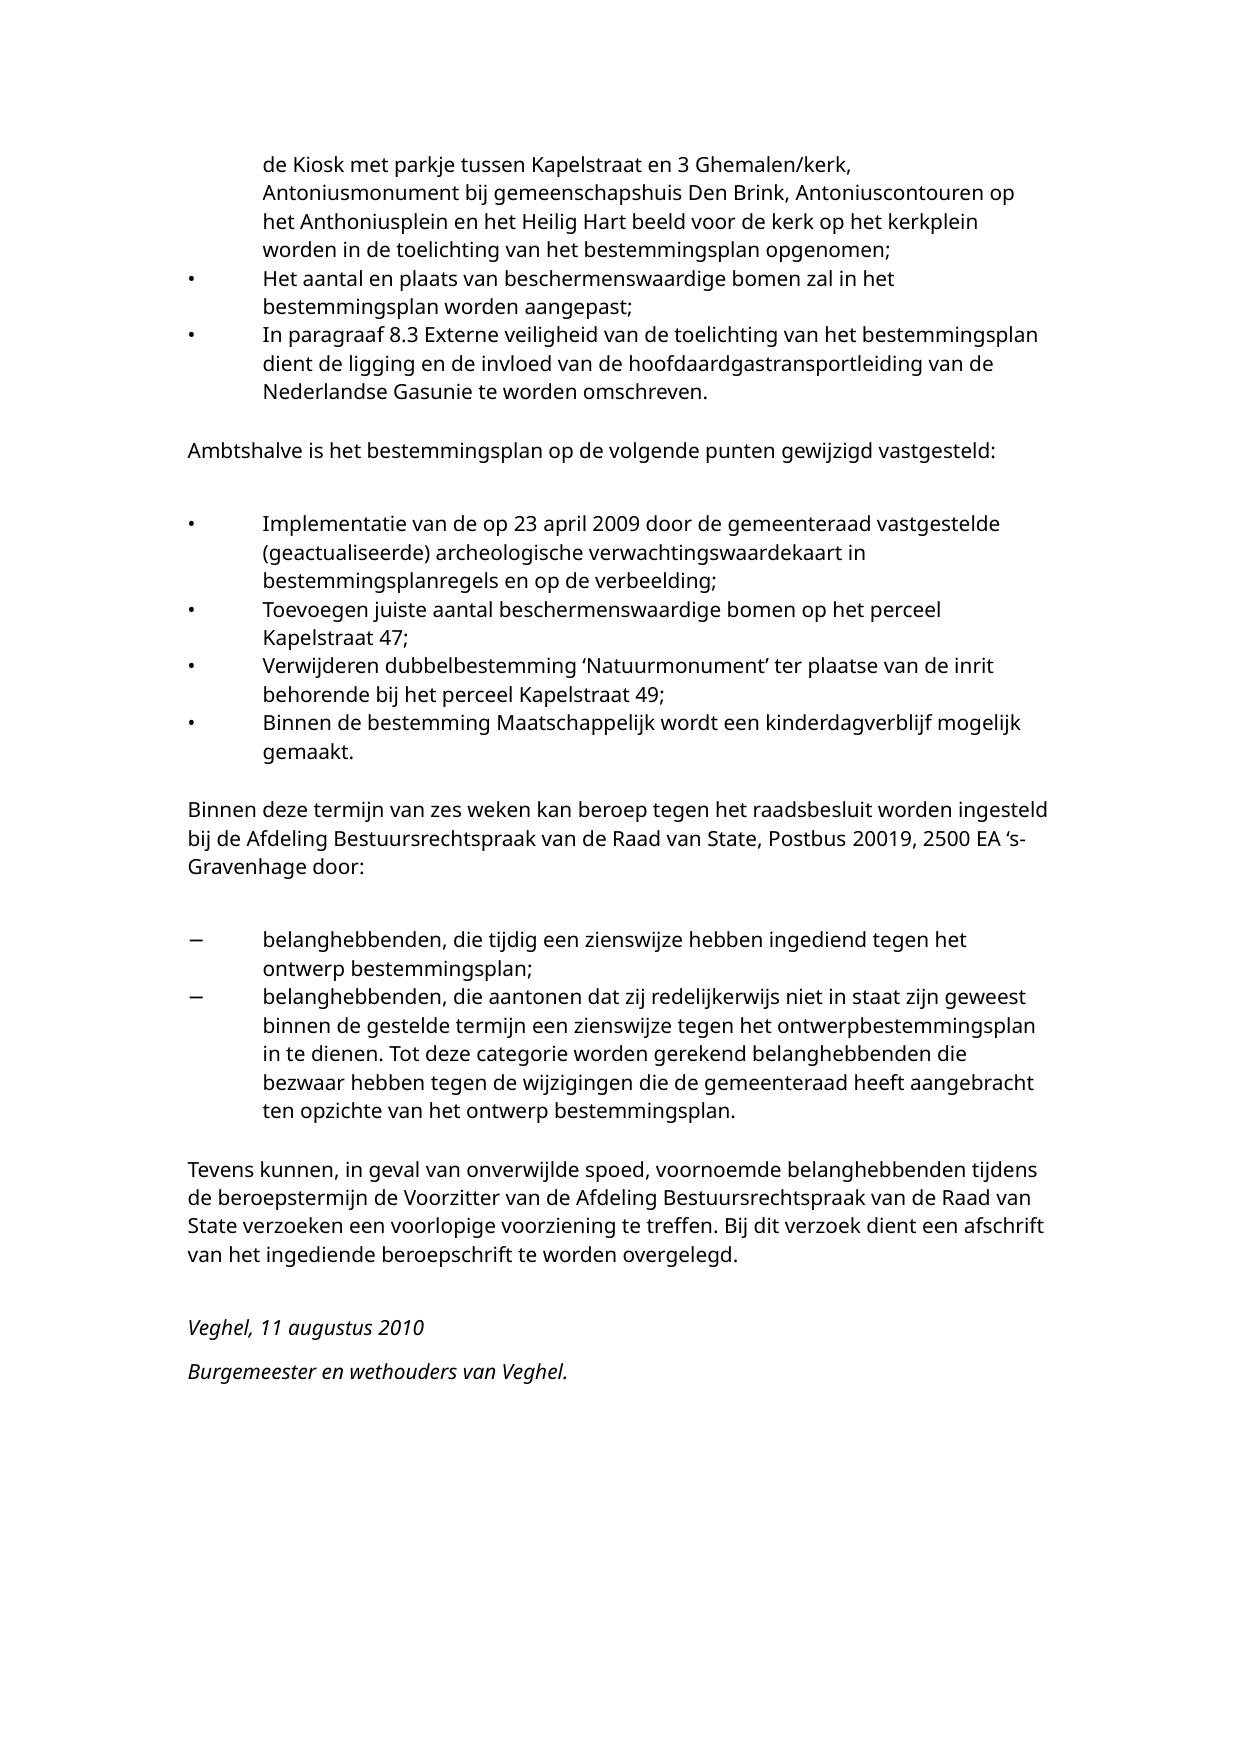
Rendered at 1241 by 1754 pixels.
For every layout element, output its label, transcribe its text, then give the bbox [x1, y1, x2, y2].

list belanghebbenden, die tijdig een zienswijze hebben ingediend tegen het ontwerp bestemmingsplan; [187, 926, 1053, 982]
list belanghebbenden, die aantonen dat zij redelijkerwijs niet in staat zijn geweest binnen de gestelde termijn een zienswijze tegen het ontwerpbestemmingsplan in te dienen. Tot deze categorie worden gerekend belanghebbenden die bezwaar hebben tegen de wijzigingen die de gemeenteraad heeft aangebracht ten opzichte van het ontwerp bestemmingsplan. [187, 982, 1053, 1125]
list Verwijderen dubbelbestemming ‘Natuurmonument’ ter plaatse van de inrit behorende bij het perceel Kapelstraat 49; [187, 652, 1053, 708]
text Binnen deze termijn van zes weken kan beroep tegen het raadsbesluit worden ingesteld bij de Afdeling Bestuursrechtspraak van de Raad van State, Postbus 20019, 2500 EA ‘s-Gravenhage door: [187, 795, 1053, 881]
list In paragraaf 8.3 Externe veiligheid van de toelichting van het bestemmingsplan dient de ligging en de invloed van de hoofdaardgastransportleiding van de Nederlandse Gasunie te worden omschreven. [187, 321, 1053, 406]
list Implementatie van de op 23 april 2009 door de gemeenteraad vastgestelde (geactualiseerde) archeologische verwachtingswaardekaart in bestemmingsplanregels en op de verbeelding; [187, 509, 1053, 595]
text Tevens kunnen, in geval van onverwijlde spoed, voornoemde belanghebbenden tijdens de beroepstermijn de Voorzitter van de Afdeling Bestuursrechtspraak van de Raad van State verzoeken een voorlopige voorziening te treffen. Bij dit verzoek dient een afschrift van het ingediende beroepschrift te worden overgelegd. [187, 1155, 1053, 1268]
text Burgemeester en wethouders van Veghel. [187, 1357, 1053, 1385]
list de Kiosk met parkje tussen Kapelstraat en 3 Ghemalen/kerk, Antoniusmonument bij gemeenschapshuis Den Brink, Antoniuscontouren op het Anthoniusplein en het Heilig Hart beeld voor de kerk op het kerkplein worden in de toelichting van het bestemmingsplan opgenomen; [187, 150, 1053, 264]
list Toevoegen juiste aantal beschermenswaardige bomen op het perceel Kapelstraat 47; [187, 595, 1053, 652]
list Binnen de bestemming Maatschappelijk wordt een kinderdagverblijf mogelijk gemaakt. [187, 708, 1053, 765]
text Ambtshalve is het bestemmingsplan op de volgende punten gewijzigd vastgesteld: [187, 436, 1053, 464]
text Veghel, 11 augustus 2010 [187, 1313, 1053, 1342]
list Het aantal en plaats van beschermenswaardige bomen zal in het bestemmingsplan worden aangepast; [187, 264, 1053, 321]
